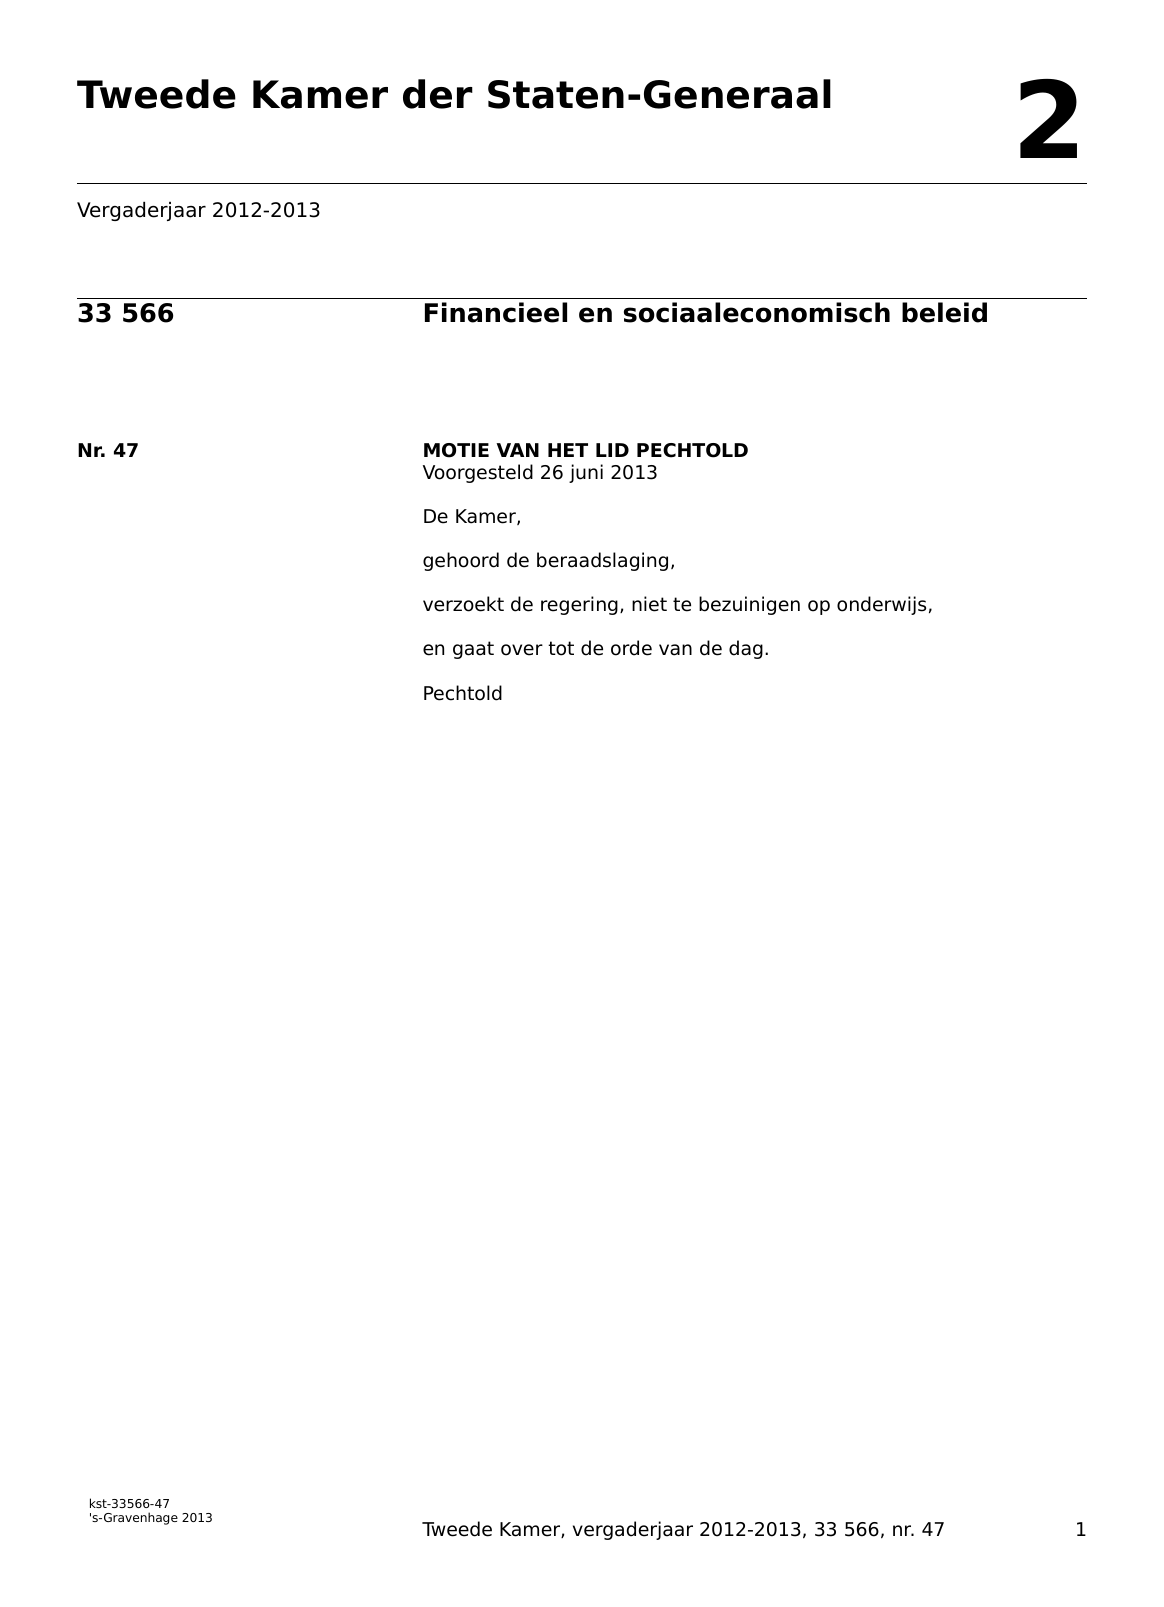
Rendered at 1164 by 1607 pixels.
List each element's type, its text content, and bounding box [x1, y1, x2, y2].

table_header Tweede Kamer der Staten-Generaal [77, 59, 886, 183]
subtitle Nr. 47 MOTIE VAN HET LID PECHTOLD [77, 440, 1087, 462]
text Pechtold [422, 682, 1087, 704]
text verzoekt de regering, niet te bezuinigen op onderwijs, [422, 594, 1087, 616]
text De Kamer, [422, 506, 1087, 528]
table_header 2 [886, 59, 1087, 183]
text kst-33566-47 [88, 1497, 323, 1511]
text gehoord de beraadslaging, [422, 550, 1087, 572]
text 's-Gravenhage 2013 [88, 1511, 323, 1525]
text en gaat over tot de orde van de dag. [422, 638, 1087, 660]
table_cell Vergaderjaar 2012-2013 [77, 184, 1087, 298]
subtitle 33 566 Financieel en sociaaleconomisch beleid [77, 299, 1087, 329]
text Voorgesteld 26 juni 2013 [422, 462, 1087, 484]
